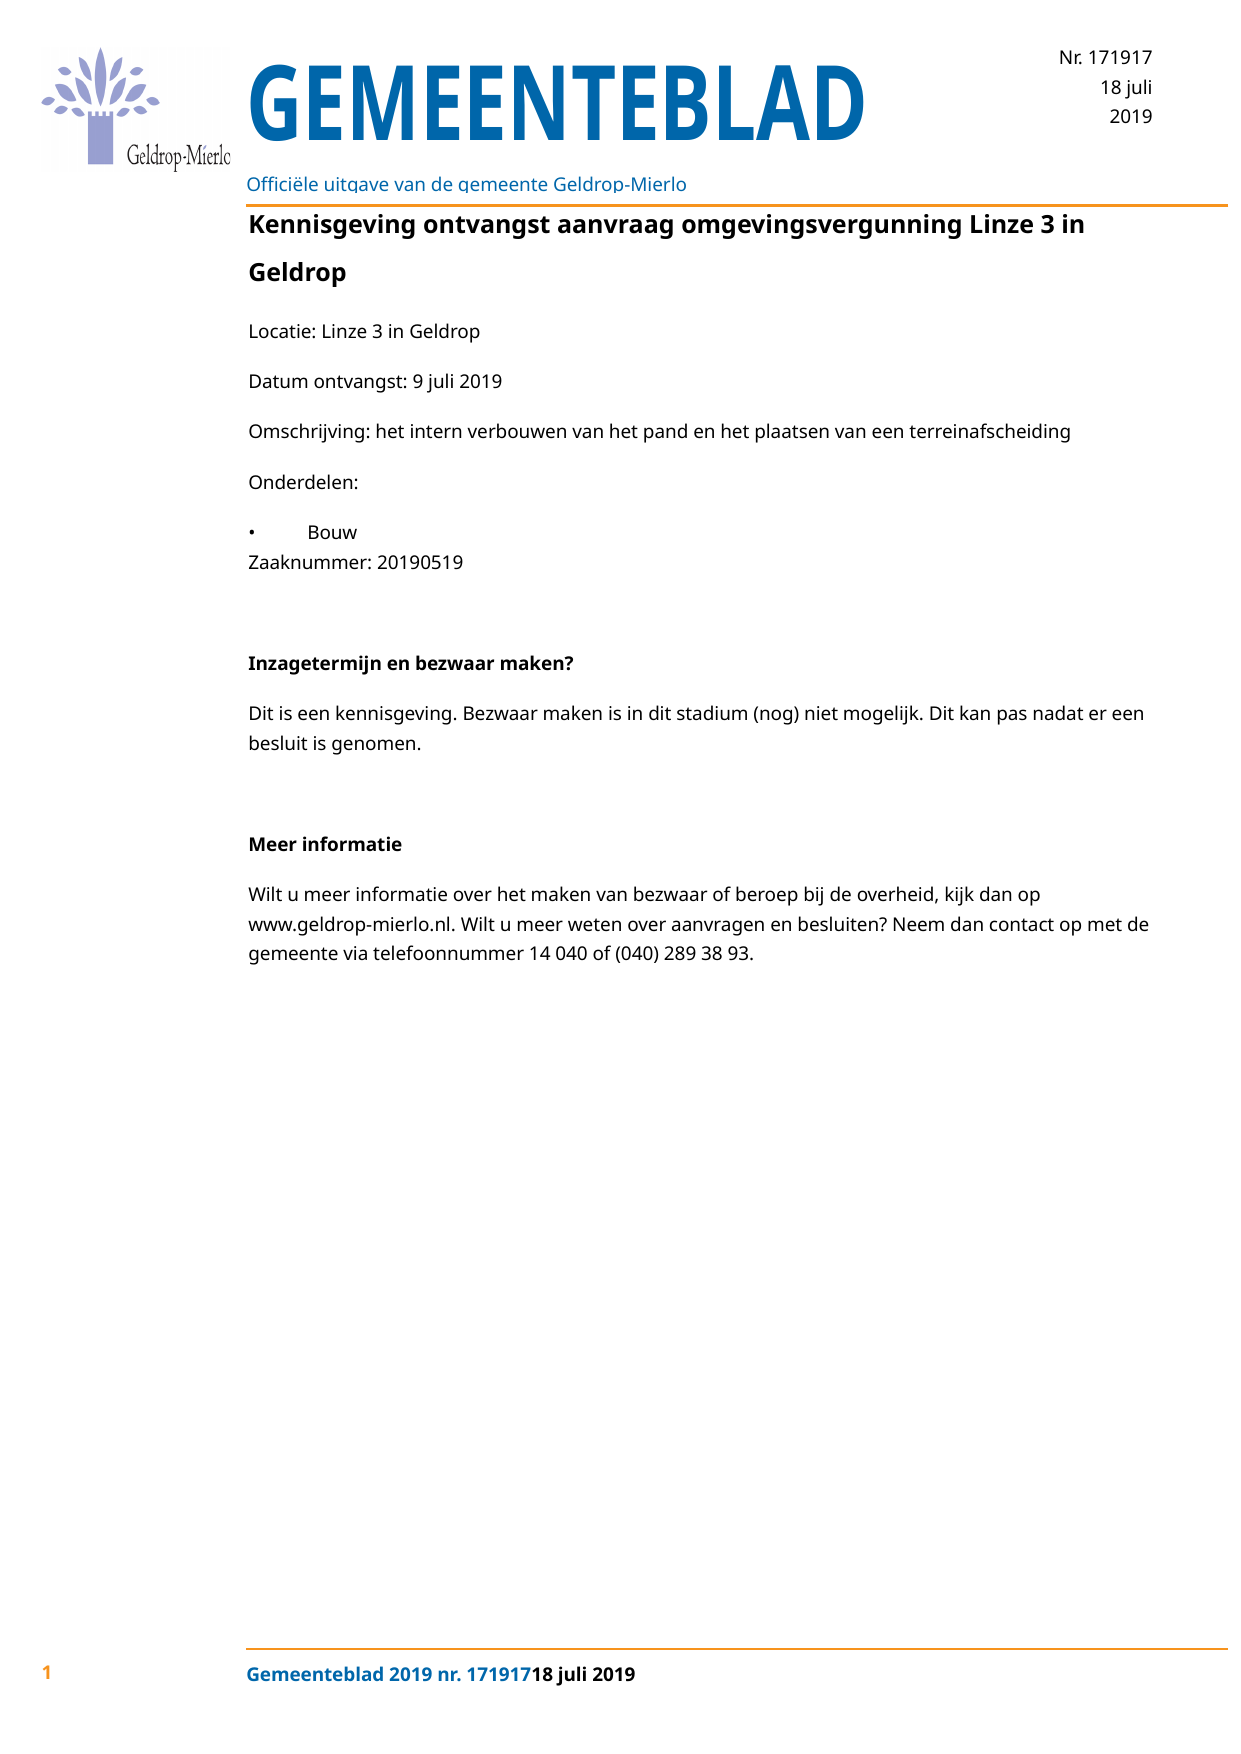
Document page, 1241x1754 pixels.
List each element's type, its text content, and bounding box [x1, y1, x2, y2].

text Wilt u meer informatie over het maken van bezwaar of beroep bij de overheid, kijk dan op www.geldrop-mierlo.nl. Wilt u meer weten over aanvragen en besluiten? Neem dan contact op met de gemeente via telefoonnummer 14 040 of (040) 289 38 93. [248, 881, 1152, 966]
text Inzagetermijn en bezwaar maken? [248, 650, 1152, 676]
text Dit is een kennisgeving. Bezwaar maken is in dit stadium (nog) niet mogelijk. Dit kan pas nadat er een besluit is genomen. [248, 700, 1152, 756]
text Zaaknummer: 20190519 [248, 549, 1152, 575]
text Omschrijving: het intern verbouwen van het pand en het plaatsen van een terreinafscheiding [248, 419, 1152, 444]
text Locatie: Linze 3 in Geldrop [248, 318, 1152, 344]
list Bouw [248, 519, 1152, 545]
text Kennisgeving ontvangst aanvraag omgevingsvergunning Linze 3 in Geldrop [248, 207, 1152, 288]
picture [41, 47, 231, 172]
text Datum ontvangst: 9 juli 2019 [248, 368, 1152, 394]
text Meer informatie [248, 831, 1152, 857]
text Onderdelen: [248, 469, 1152, 495]
